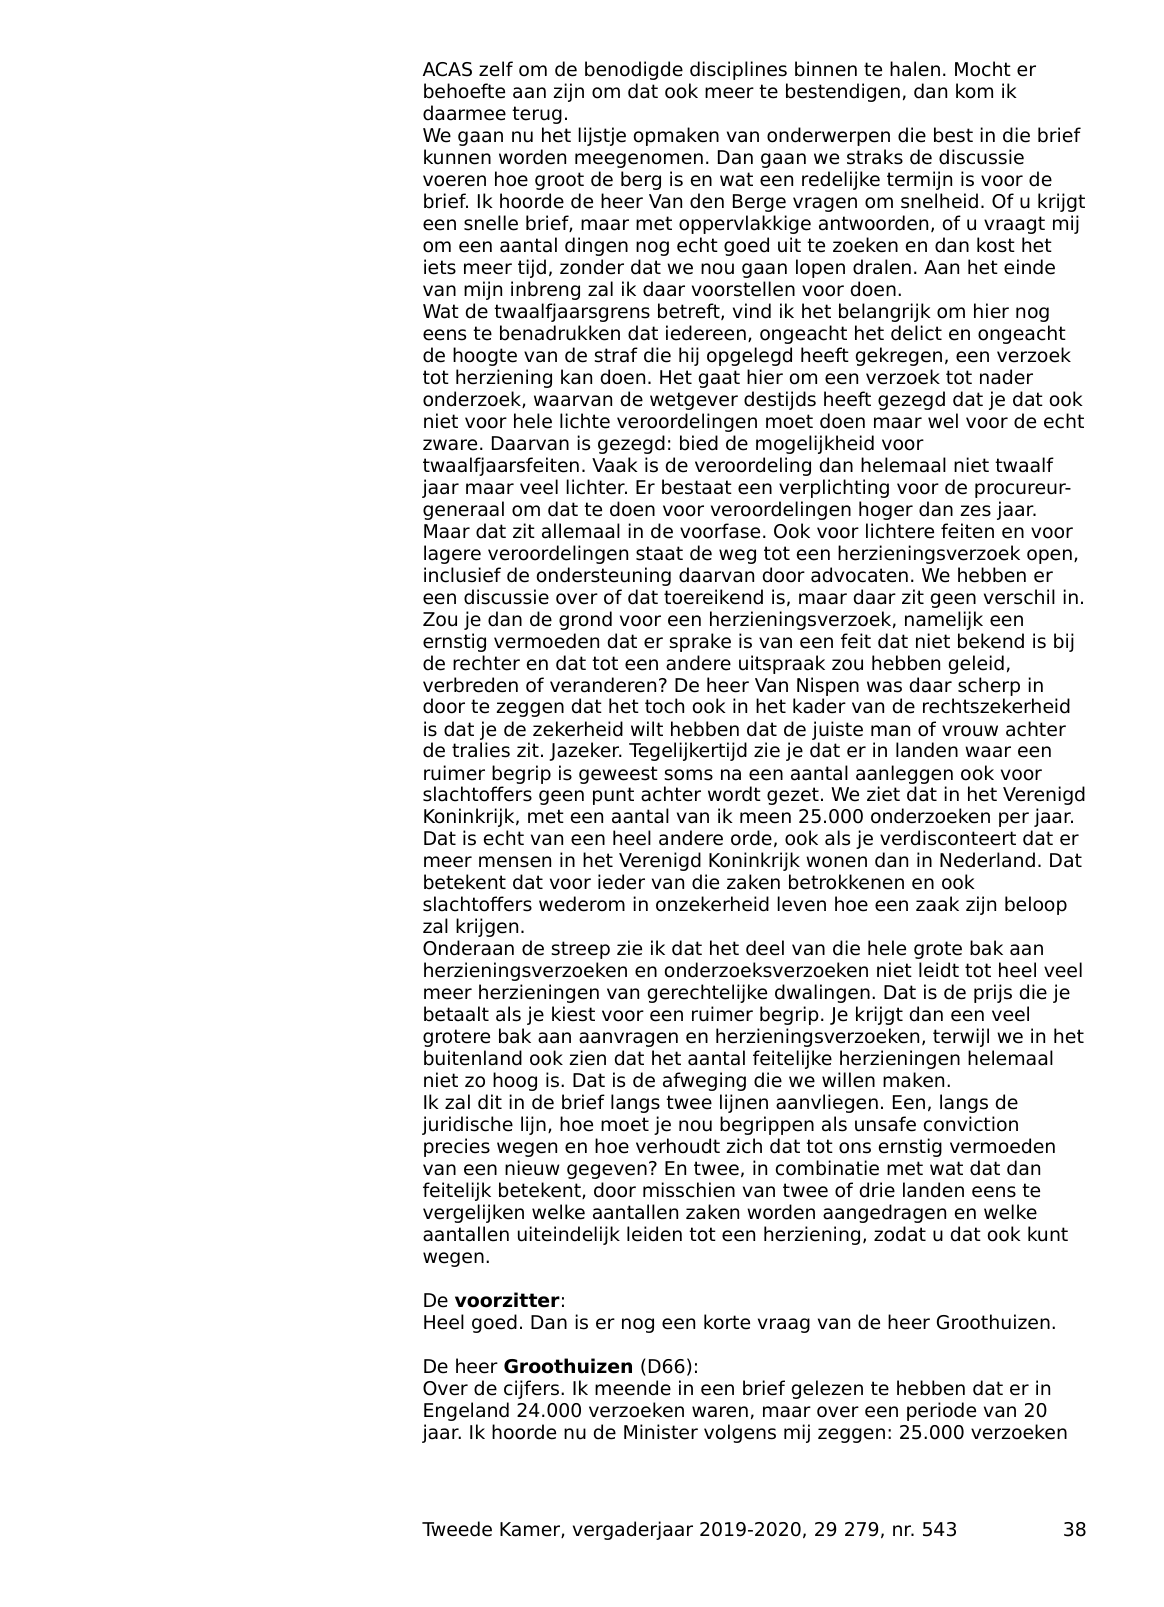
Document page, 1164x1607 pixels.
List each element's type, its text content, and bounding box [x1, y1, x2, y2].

text Zou je dan de grond voor een herzieningsverzoek, namelijk een ernstig vermoeden dat er sprake is van een feit dat niet bekend is bij de rechter en dat tot een andere uitspraak zou hebben geleid, verbreden of veranderen? De heer Van Nispen was daar scherp in door te zeggen dat het toch ook in het kader van de rechtszekerheid is dat je de zekerheid wilt hebben dat de juiste man of vrouw achter de tralies zit. Jazeker. Tegelijkertijd zie je dat er in landen waar een ruimer begrip is geweest soms na een aantal aanleggen ook voor slachtoffers geen punt achter wordt gezet. We ziet dat in het Verenigd Koninkrijk, met een aantal van ik meen 25.000 onderzoeken per jaar. Dat is echt van een heel andere orde, ook als je verdisconteert dat er meer mensen in het Verenigd Koninkrijk wonen dan in Nederland. Dat betekent dat voor ieder van die zaken betrokkenen en ook slachtoffers wederom in onzekerheid leven hoe een zaak zijn beloop zal krijgen. [422, 608, 1087, 938]
text We gaan nu het lijstje opmaken van onderwerpen die best in die brief kunnen worden meegenomen. Dan gaan we straks de discussie voeren hoe groot de berg is en wat een redelijke termijn is voor de brief. Ik hoorde de heer Van den Berge vragen om snelheid. Of u krijgt een snelle brief, maar met oppervlakkige antwoorden, of u vraagt mij om een aantal dingen nog echt goed uit te zoeken en dan kost het iets meer tijd, zonder dat we nou gaan lopen dralen. Aan het einde van mijn inbreng zal ik daar voorstellen voor doen. [422, 125, 1087, 301]
text De voorzitter: [422, 1290, 1087, 1312]
text Wat de twaalfjaarsgrens betreft, vind ik het belangrijk om hier nog eens te benadrukken dat iedereen, ongeacht het delict en ongeacht de hoogte van de straf die hij opgelegd heeft gekregen, een verzoek tot herziening kan doen. Het gaat hier om een verzoek tot nader onderzoek, waarvan de wetgever destijds heeft gezegd dat je dat ook niet voor hele lichte veroordelingen moet doen maar wel voor de echt zware. Daarvan is gezegd: bied de mogelijkheid voor twaalfjaarsfeiten. Vaak is de veroordeling dan helemaal niet twaalf jaar maar veel lichter. Er bestaat een verplichting voor de procureur-generaal om dat te doen voor veroordelingen hoger dan zes jaar. Maar dat zit allemaal in de voorfase. Ook voor lichtere feiten en voor lagere veroordelingen staat de weg tot een herzieningsverzoek open, inclusief de ondersteuning daarvan door advocaten. We hebben er een discussie over of dat toereikend is, maar daar zit geen verschil in. [422, 301, 1087, 608]
text Onderaan de streep zie ik dat het deel van die hele grote bak aan herzieningsverzoeken en onderzoeksverzoeken niet leidt tot heel veel meer herzieningen van gerechtelijke dwalingen. Dat is de prijs die je betaalt als je kiest voor een ruimer begrip. Je krijgt dan een veel grotere bak aan aanvragen en herzieningsverzoeken, terwijl we in het buitenland ook zien dat het aantal feitelijke herzieningen helemaal niet zo hoog is. Dat is de afweging die we willen maken. [422, 938, 1087, 1092]
text Heel goed. Dan is er nog een korte vraag van de heer Groothuizen. [422, 1312, 1087, 1334]
text ACAS zelf om de benodigde disciplines binnen te halen. Mocht er behoefte aan zijn om dat ook meer te bestendigen, dan kom ik daarmee terug. [422, 59, 1087, 125]
text De heer Groothuizen (D66): [422, 1356, 1087, 1378]
text Ik zal dit in de brief langs twee lijnen aanvliegen. Een, langs de juridische lijn, hoe moet je nou begrippen als unsafe conviction precies wegen en hoe verhoudt zich dat tot ons ernstig vermoeden van een nieuw gegeven? En twee, in combinatie met wat dat dan feitelijk betekent, door misschien van twee of drie landen eens te vergelijken welke aantallen zaken worden aangedragen en welke aantallen uiteindelijk leiden tot een herziening, zodat u dat ook kunt wegen. [422, 1092, 1087, 1268]
text Over de cijfers. Ik meende in een brief gelezen te hebben dat er in Engeland 24.000 verzoeken waren, maar over een periode van 20 jaar. Ik hoorde nu de Minister volgens mij zeggen: 25.000 verzoeken [422, 1378, 1087, 1444]
